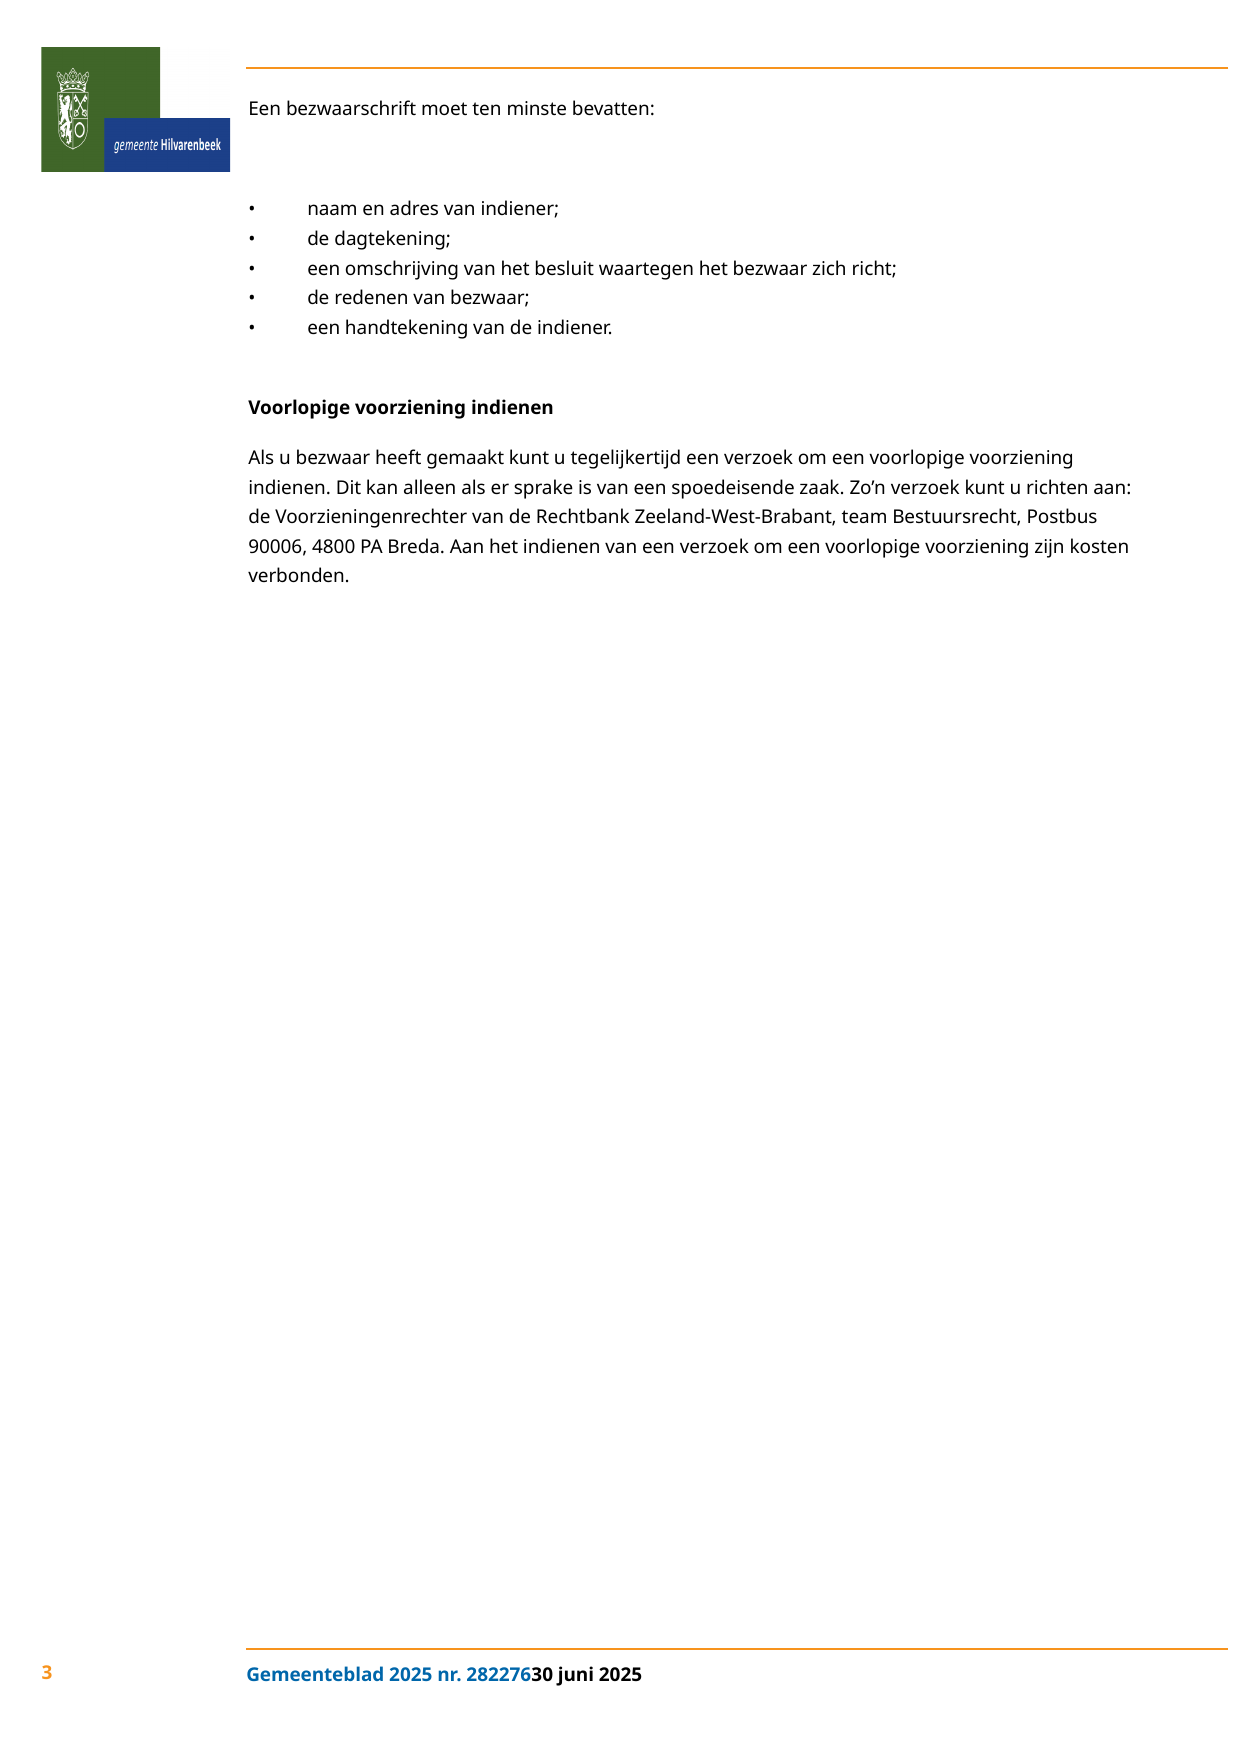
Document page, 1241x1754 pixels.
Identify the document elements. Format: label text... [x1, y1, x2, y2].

text Een bezwaarschrift moet ten minste bevatten: [248, 95, 1152, 121]
list een omschrijving van het besluit waartegen het bezwaar zich richt; [248, 255, 1152, 281]
list de dagtekening; [248, 225, 1152, 251]
text Voorlopige voorziening indienen [248, 394, 1152, 420]
text Als u bezwaar heeft gemaakt kunt u tegelijkertijd een verzoek om een voorlopige voorziening indienen. Dit kan alleen als er sprake is van een spoedeisende zaak. Zo’n verzoek kunt u richten aan: de Voorzieningenrechter van de Rechtbank Zeeland-West-Brabant, team Bestuursrecht, Postbus 90006, 4800 PA Breda. Aan het indienen van een verzoek om een voorlopige voorziening zijn kosten verbonden. [248, 444, 1152, 588]
list de redenen van bezwaar; [248, 284, 1152, 310]
list naam en adres van indiener; [248, 196, 1152, 221]
list een handtekening van de indiener. [248, 314, 1152, 340]
picture [41, 47, 231, 172]
